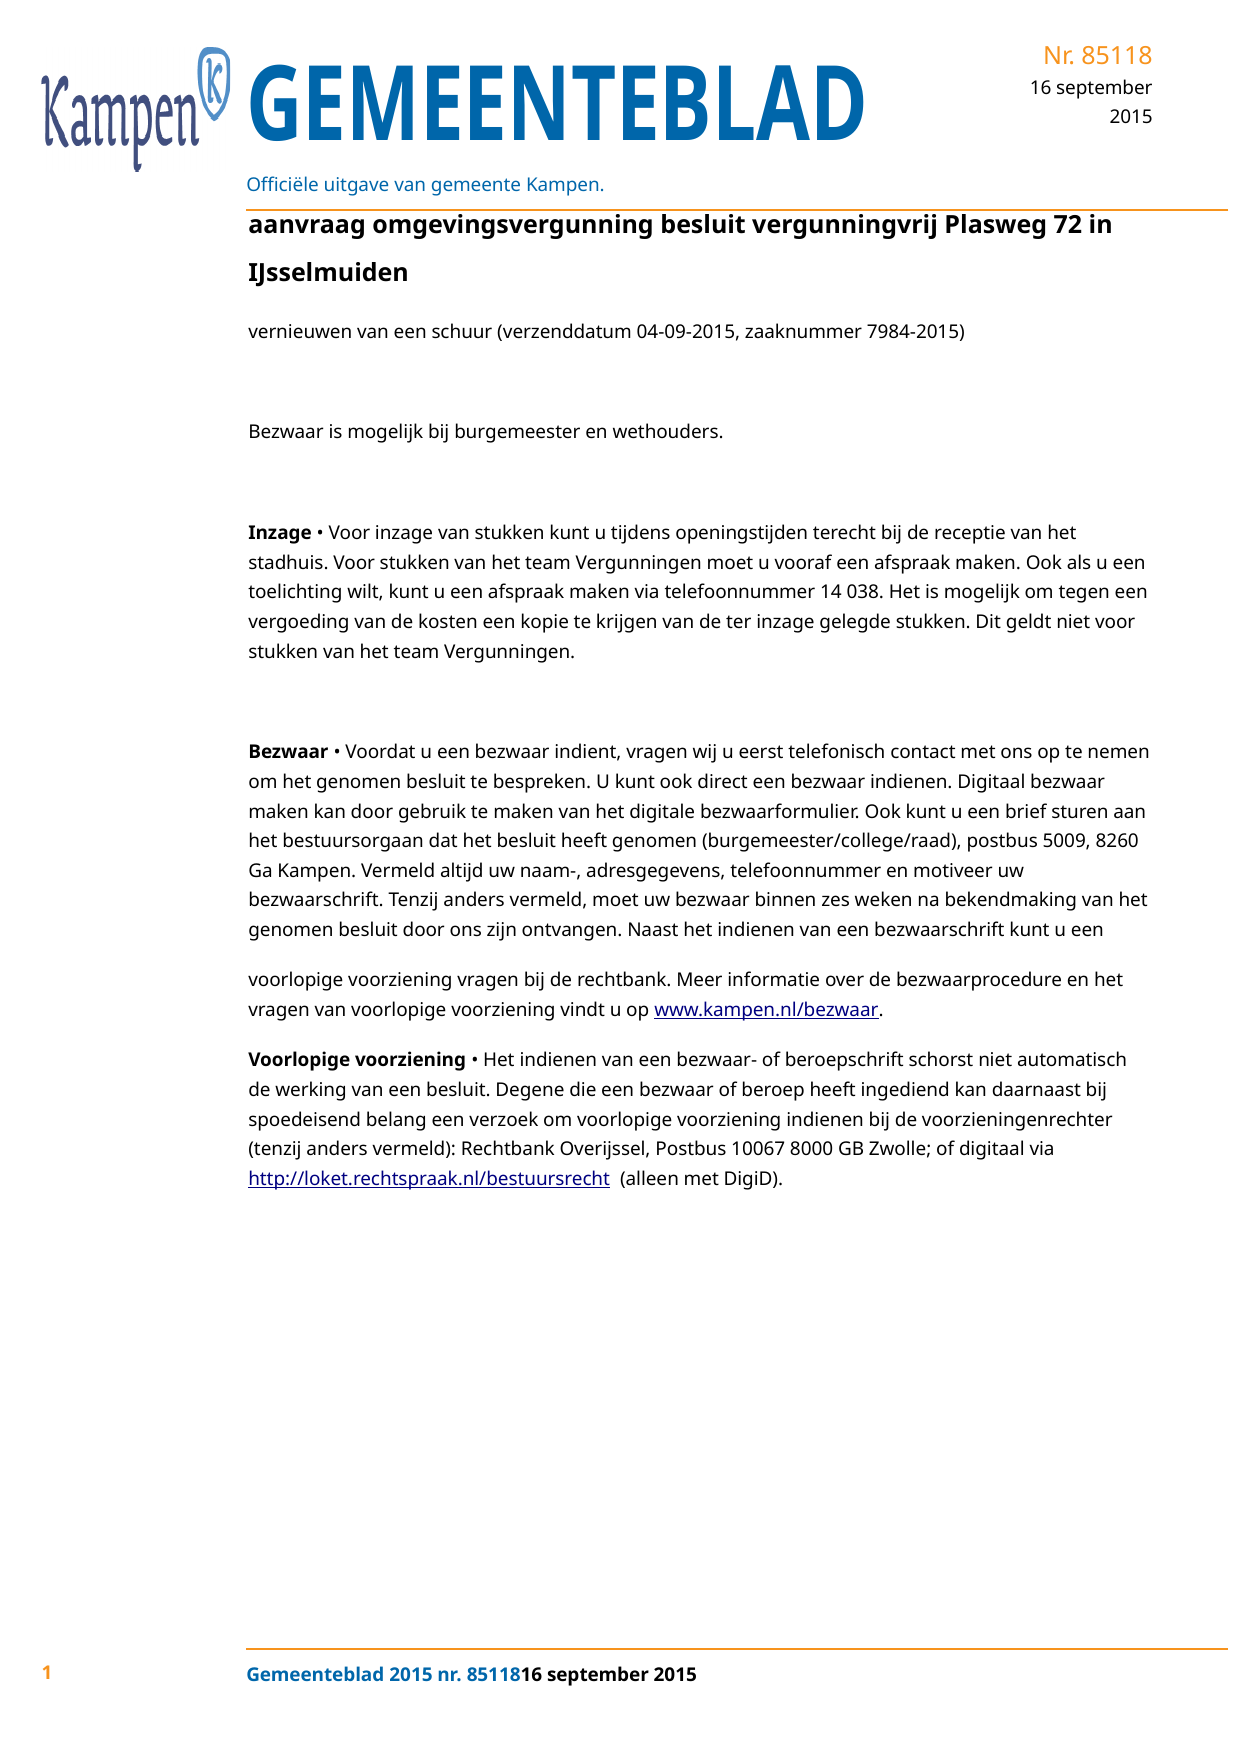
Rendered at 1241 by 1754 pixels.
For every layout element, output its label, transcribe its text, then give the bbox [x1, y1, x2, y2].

picture [41, 47, 231, 172]
text aanvraag omgevingsvergunning besluit vergunningvrij Plasweg 72 in IJsselmuiden [248, 211, 1152, 288]
text Bezwaar • Voordat u een bezwaar indient, vragen wij u eerst telefonisch contact met ons op te nemen om het genomen besluit te bespreken. U kunt ook direct een bezwaar indienen. Digitaal bezwaar maken kan door gebruik te maken van het digitale bezwaarformulier. Ook kunt u een brief sturen aan het bestuursorgaan dat het besluit heeft genomen (burgemeester/college/raad), postbus 5009, 8260 Ga Kampen. Vermeld altijd uw naam-, adresgegevens, telefoonnummer en motiveer uw bezwaarschrift. Tenzij anders vermeld, moet uw bezwaar binnen zes weken na bekendmaking van het genomen besluit door ons zijn ontvangen. Naast het indienen van een bezwaarschrift kunt u een [248, 739, 1152, 942]
text vernieuwen van een schuur (verzenddatum 04-09-2015, zaaknummer 7984-2015) [248, 318, 1152, 344]
text Voorlopige voorziening • Het indienen van een bezwaar- of beroepschrift schorst niet automatisch de werking van een besluit. Degene die een bezwaar of beroep heeft ingediend kan daarnaast bij spoedeisend belang een verzoek om voorlopige voorziening indienen bij de voorzieningenrechter (tenzij anders vermeld): Rechtbank Overijssel, Postbus 10067 8000 GB Zwolle; of digitaal via http://loket.rechtspraak.nl/bestuursrecht (alleen met DigiD). [248, 1047, 1152, 1191]
text Bezwaar is mogelijk bij burgemeester en wethouders. [248, 419, 1152, 444]
text Inzage • Voor inzage van stukken kunt u tijdens openingstijden terecht bij de receptie van het stadhuis. Voor stukken van het team Vergunningen moet u vooraf een afspraak maken. Ook als u een toelichting wilt, kunt u een afspraak maken via telefoonnummer 14 038. Het is mogelijk om tegen een vergoeding van de kosten een kopie te krijgen van de ter inzage gelegde stukken. Dit geldt niet voor stukken van het team Vergunningen. [248, 519, 1152, 664]
text voorlopige voorziening vragen bij de rechtbank. Meer informatie over de bezwaarprocedure en het vragen van voorlopige voorziening vindt u op www.kampen.nl/bezwaar. [248, 967, 1152, 1022]
